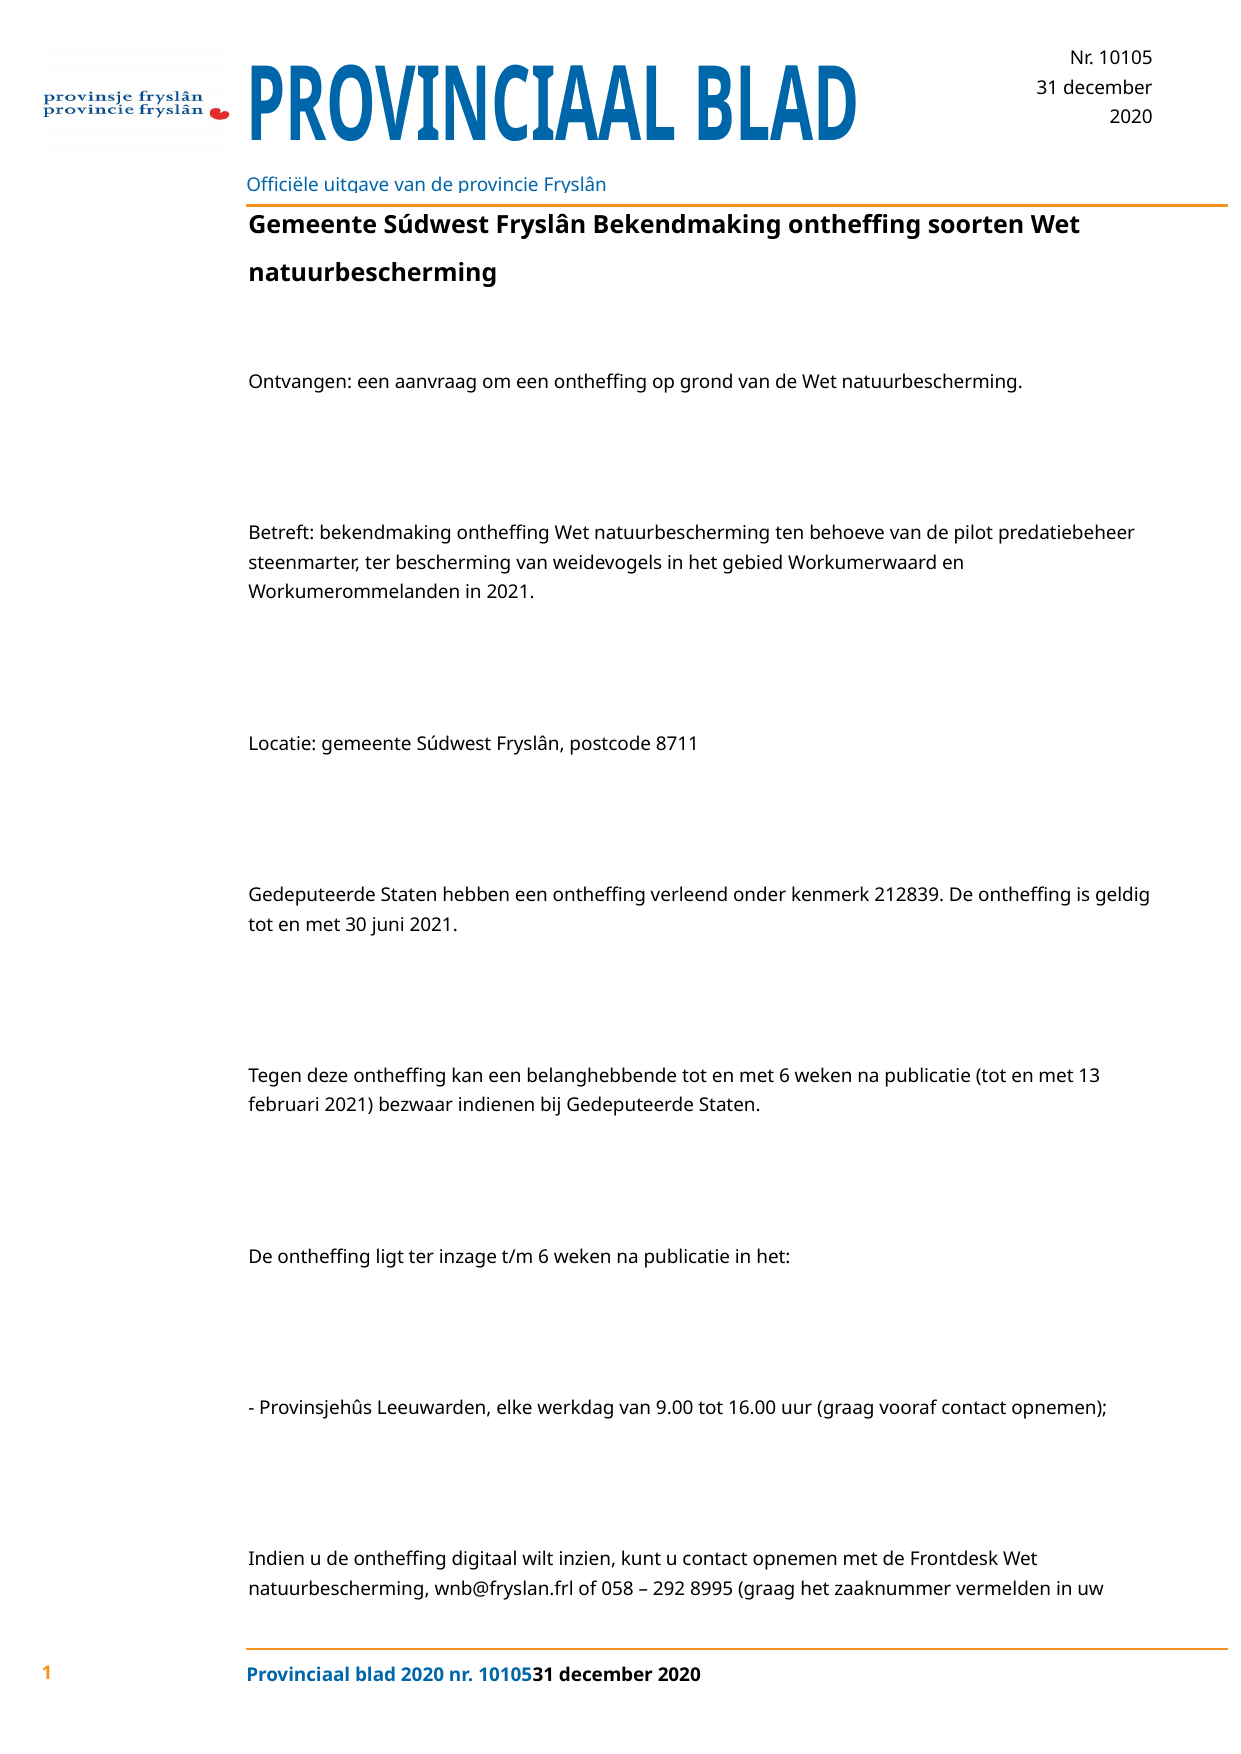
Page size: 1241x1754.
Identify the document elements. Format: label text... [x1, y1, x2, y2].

text Gedeputeerde Staten hebben een ontheffing verleend onder kenmerk 212839. De ontheffing is geldig tot en met 30 juni 2021. [248, 881, 1152, 937]
text Betreft: bekendmaking ontheffing Wet natuurbescherming ten behoeve van de pilot predatiebeheer steenmarter, ter bescherming van weidevogels in het gebied Workumerwaard en Workumerommelanden in 2021. [248, 519, 1152, 604]
text Indien u de ontheffing digitaal wilt inzien, kunt u contact opnemen met de Frontdesk Wet natuurbescherming, wnb@fryslan.frl of 058 – 292 8995 (graag het zaaknummer vermelden in uw [248, 1545, 1152, 1601]
text Gemeente Súdwest Fryslân Bekendmaking ontheffing soorten Wet natuurbescherming [248, 207, 1152, 288]
text - Provinsjehûs Leeuwarden, elke werkdag van 9.00 tot 16.00 uur (graag vooraf contact opnemen); [248, 1394, 1152, 1420]
text Locatie: gemeente Súdwest Fryslân, postcode 8711 [248, 730, 1152, 756]
text Tegen deze ontheffing kan een belanghebbende tot en met 6 weken na publicatie (tot en met 13 februari 2021) bezwaar indienen bij Gedeputeerde Staten. [248, 1062, 1152, 1117]
picture [41, 47, 231, 172]
text De ontheffing ligt ter inzage t/m 6 weken na publicatie in het: [248, 1243, 1152, 1269]
text Ontvangen: een aanvraag om een ontheffing op grond van de Wet natuurbescherming. [248, 368, 1152, 394]
